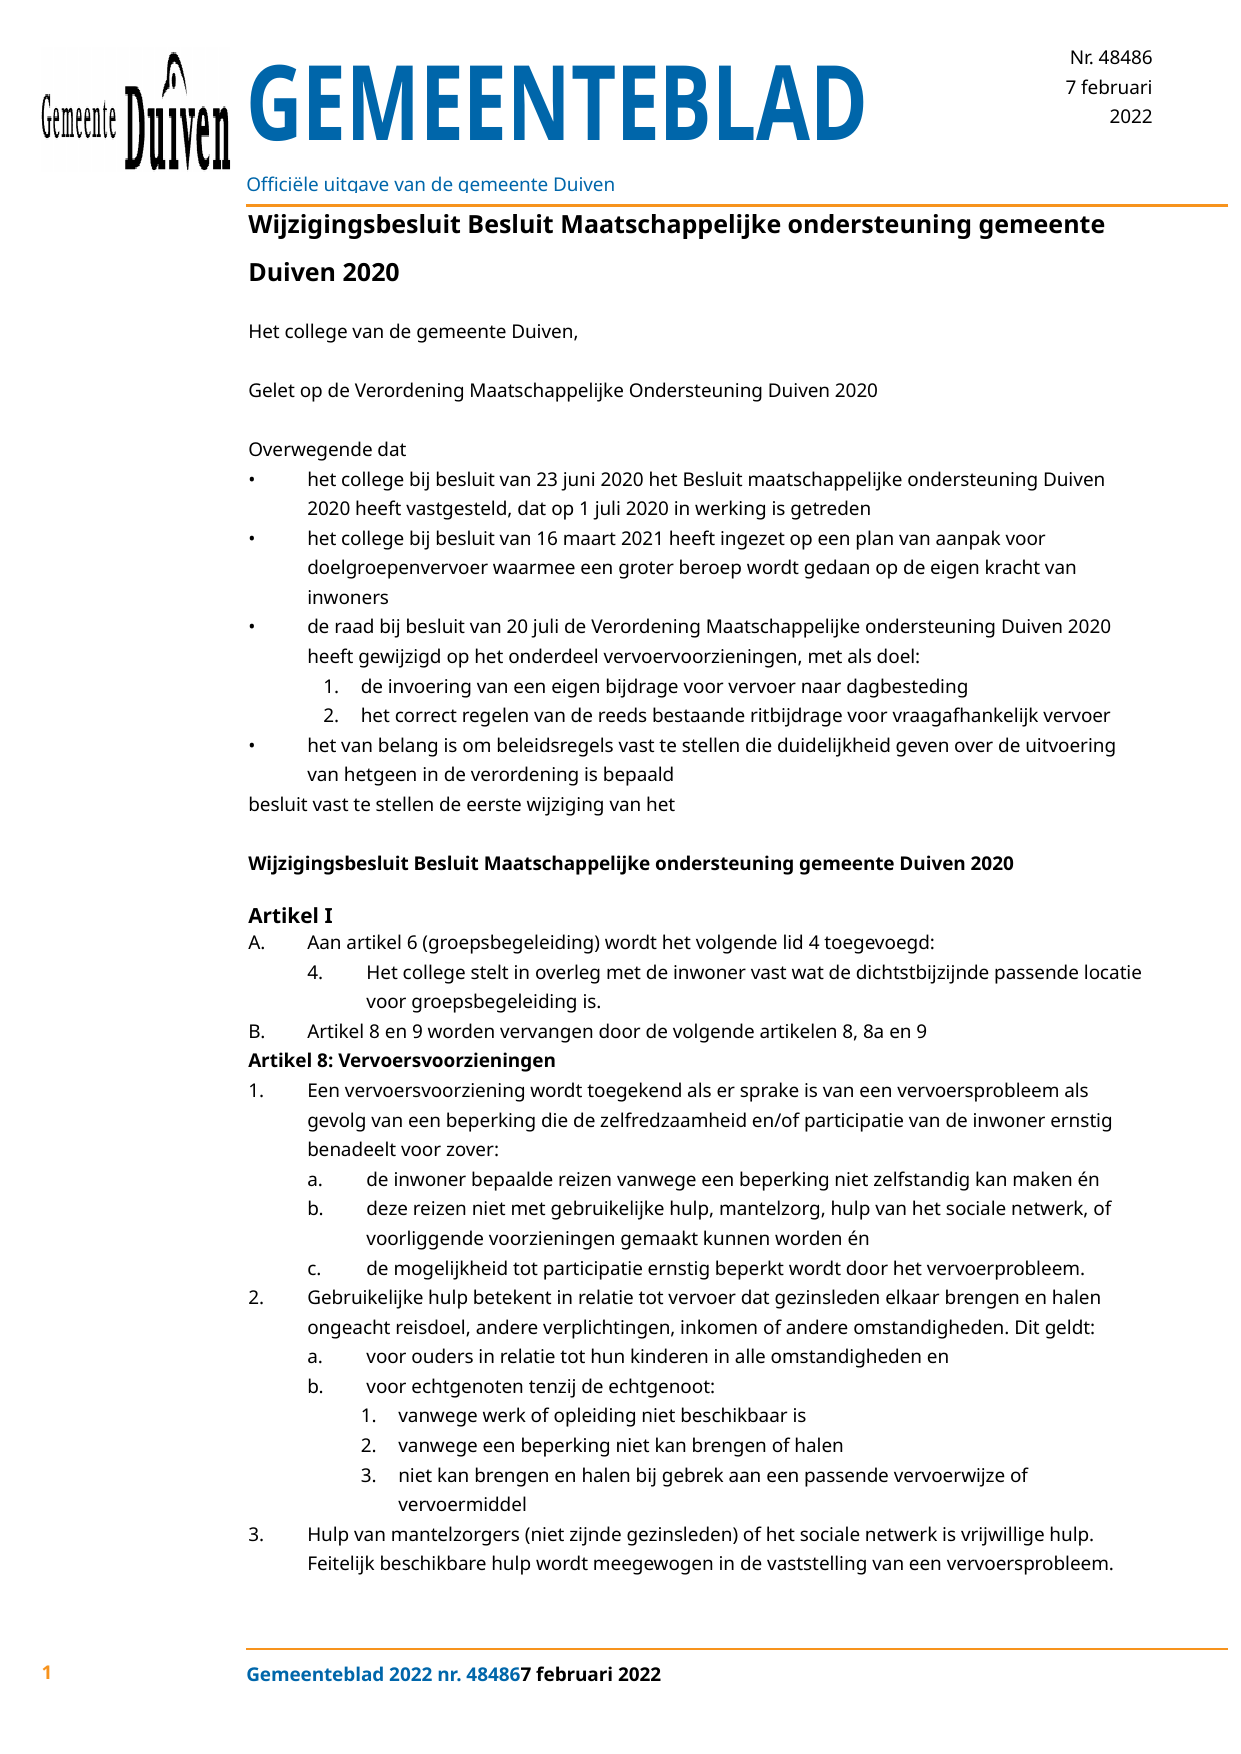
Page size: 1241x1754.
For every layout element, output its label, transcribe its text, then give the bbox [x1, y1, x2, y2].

list het college bij besluit van 23 juni 2020 het Besluit maatschappelijke ondersteuning Duiven 2020 heeft vastgesteld, dat op 1 juli 2020 in werking is getreden [248, 466, 1152, 521]
list het college bij besluit van 16 maart 2021 heeft ingezet op een plan van aanpak voor doelgroepenvervoer waarmee een groter beroep wordt gedaan op de eigen kracht van inwoners [248, 525, 1152, 610]
text Wijzigingsbesluit Besluit Maatschappelijke ondersteuning gemeente Duiven 2020 [248, 850, 1152, 876]
list Een vervoersvoorziening wordt toegekend als er sprake is van een vervoersprobleem als gevolg van een beperking die de zelfredzaamheid en/of participatie van de inwoner ernstig benadeelt voor zover: [248, 1077, 1152, 1162]
text besluit vast te stellen de eerste wijziging van het [248, 791, 1152, 817]
text Wijzigingsbesluit Besluit Maatschappelijke ondersteuning gemeente Duiven 2020 [248, 207, 1152, 288]
list de raad bij besluit van 20 juli de Verordening Maatschappelijke ondersteuning Duiven 2020 heeft gewijzigd op het onderdeel vervoervoorzieningen, met als doel: [248, 614, 1152, 669]
list vanwege werk of opleiding niet beschikbaar is [361, 1403, 1152, 1428]
list het correct regelen van de reeds bestaande ritbijdrage voor vraagafhankelijk vervoer [323, 702, 1152, 728]
list niet kan brengen en halen bij gebrek aan een passende vervoerwijze of vervoermiddel [361, 1462, 1152, 1517]
text Gelet op de Verordening Maatschappelijke Ondersteuning Duiven 2020 [248, 377, 1152, 403]
list Aan artikel 6 (groepsbegeleiding) wordt het volgende lid 4 toegevoegd: [248, 929, 1152, 955]
list de invoering van een eigen bijdrage voor vervoer naar dagbesteding [323, 673, 1152, 699]
list de mogelijkheid tot participatie ernstig beperkt wordt door het vervoerprobleem. [307, 1255, 1152, 1280]
list het van belang is om beleidsregels vast te stellen die duidelijkheid geven over de uitvoering van hetgeen in de verordening is bepaald [248, 732, 1152, 787]
list Gebruikelijke hulp betekent in relatie tot vervoer dat gezinsleden elkaar brengen en halen ongeacht reisdoel, andere verplichtingen, inkomen of andere omstandigheden. Dit geldt: [248, 1284, 1152, 1339]
list Het college stelt in overleg met de inwoner vast wat de dichtstbijzijnde passende locatie voor groepsbegeleiding is. [307, 959, 1152, 1014]
text Artikel I [248, 901, 1152, 929]
text Het college van de gemeente Duiven, [248, 318, 1152, 344]
list deze reizen niet met gebruikelijke hulp, mantelzorg, hulp van het sociale netwerk, of voorliggende voorzieningen gemaakt kunnen worden én [307, 1196, 1152, 1251]
picture [41, 47, 231, 172]
list de inwoner bepaalde reizen vanwege een beperking niet zelfstandig kan maken én [307, 1166, 1152, 1192]
list voor echtgenoten tenzij de echtgenoot: [307, 1373, 1152, 1399]
list Artikel 8 en 9 worden vervangen door de volgende artikelen 8, 8a en 9 [248, 1018, 1152, 1044]
list Hulp van mantelzorgers (niet zijnde gezinsleden) of het sociale netwerk is vrijwillige hulp. Feitelijk beschikbare hulp wordt meegewogen in de vaststelling van een vervoersprobleem. [248, 1521, 1152, 1576]
list voor ouders in relatie tot hun kinderen in alle omstandigheden en [307, 1343, 1152, 1369]
text Overwegende dat [248, 436, 1152, 462]
text Artikel 8: Vervoersvoorzieningen [248, 1048, 1152, 1073]
list vanwege een beperking niet kan brengen of halen [361, 1432, 1152, 1458]
